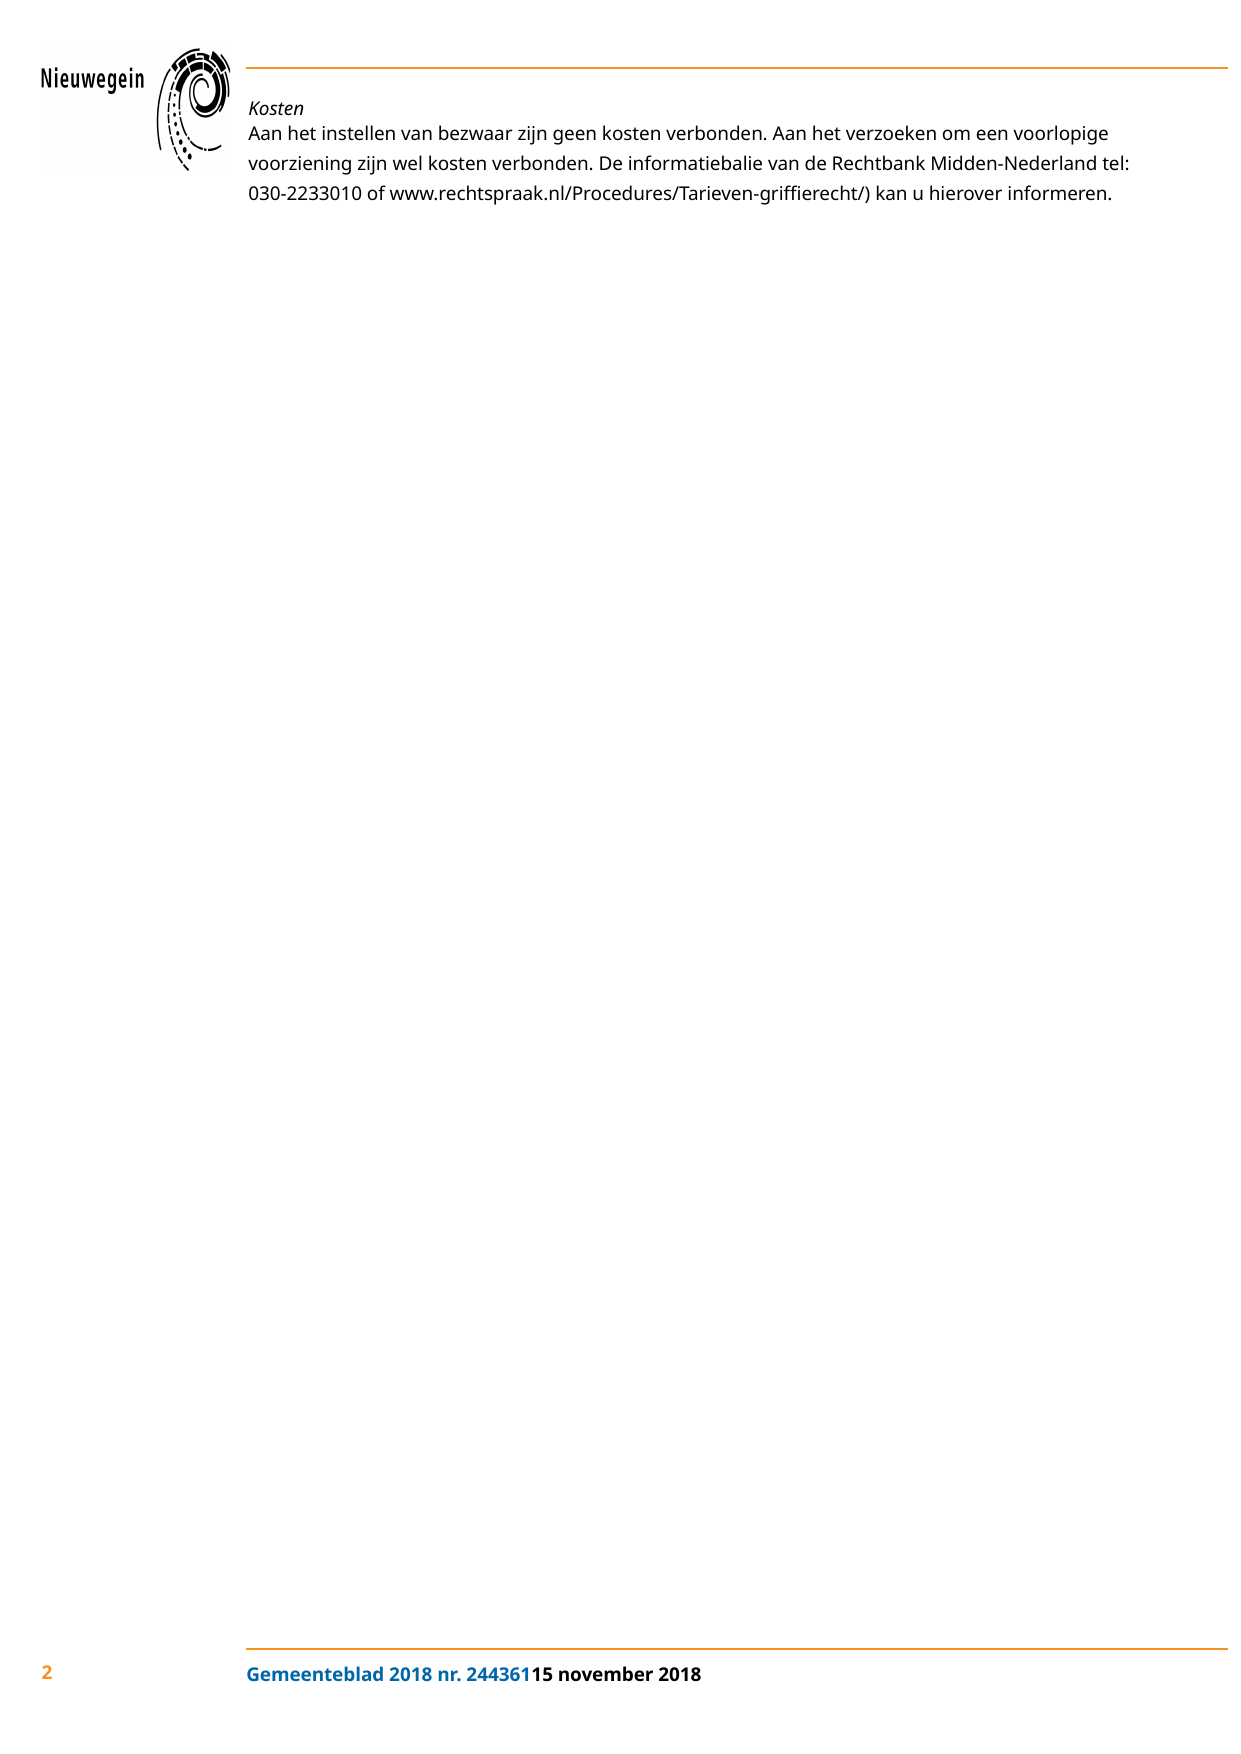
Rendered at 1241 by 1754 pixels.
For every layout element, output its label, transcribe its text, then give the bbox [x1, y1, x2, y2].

picture [41, 47, 231, 172]
text Kosten [248, 95, 1152, 121]
text Aan het instellen van bezwaar zijn geen kosten verbonden. Aan het verzoeken om een voorlopige voorziening zijn wel kosten verbonden. De informatiebalie van de Rechtbank Midden-Nederland tel: 030-2233010 of www.rechtspraak.nl/Procedures/Tarieven-griffierecht/) kan u hierover informeren. [248, 121, 1152, 205]
